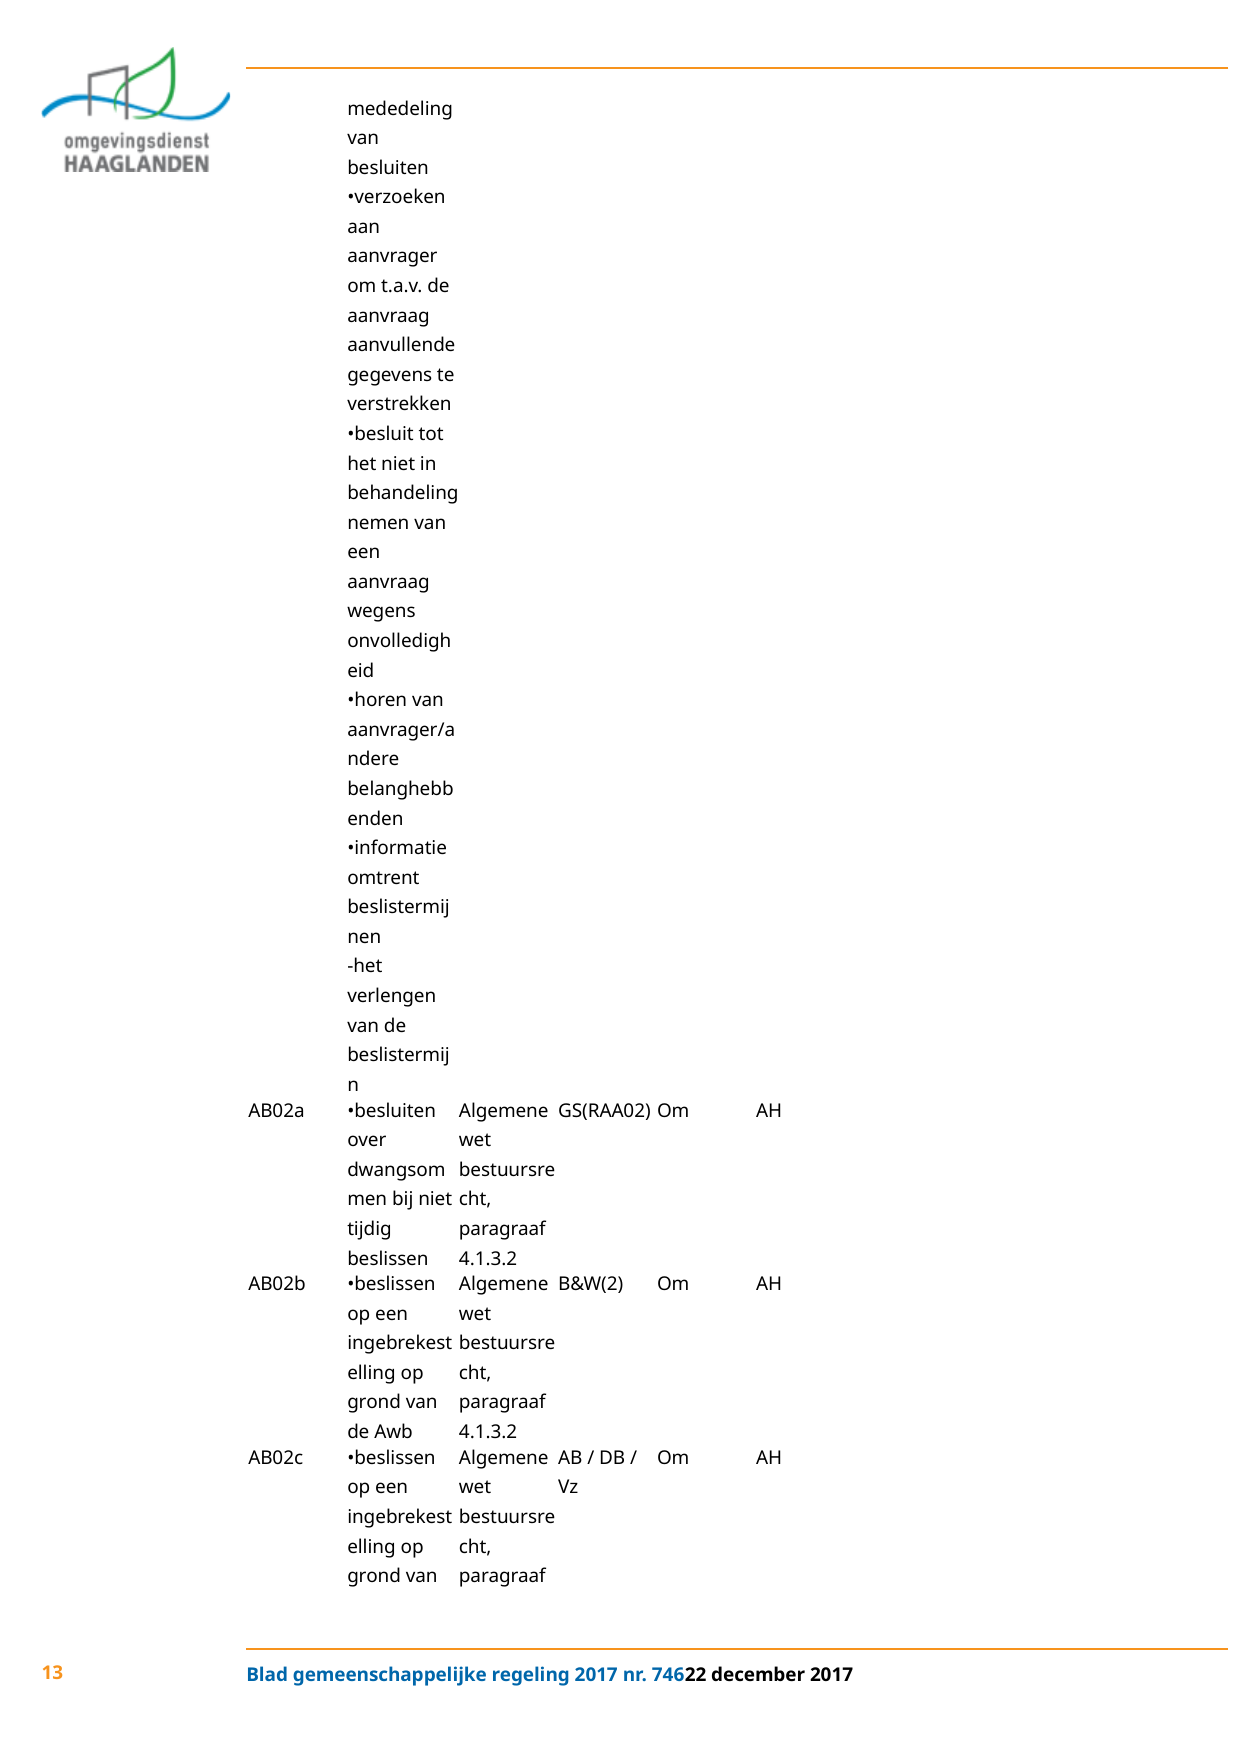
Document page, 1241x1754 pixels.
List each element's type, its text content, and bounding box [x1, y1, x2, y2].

table_cell •besluiten over dwangsommen bij niet tijdig beslissen [347, 1097, 459, 1270]
table_cell AB02c [248, 1444, 347, 1588]
table_cell Algemene wet bestuursrecht, paragraaf 4.1.3.2 [459, 1097, 558, 1270]
table_cell B&W(2) [558, 1270, 657, 1444]
table_cell [558, 95, 657, 1097]
table_cell AB02a [248, 1097, 347, 1270]
table_cell Algemene wet bestuursrecht, paragraaf 4.1.3.2 [459, 1270, 558, 1444]
table_cell [855, 1444, 954, 1588]
table_cell Om [657, 1097, 756, 1270]
table_cell [248, 95, 347, 1097]
table_cell Om [657, 1270, 756, 1444]
table_cell AB02b [248, 1270, 347, 1444]
table_cell mededeling van besluiten •verzoeken aan aanvrager om t.a.v. de aanvraag aanvullende gegevens te verstrekken •besluit tot het niet in behandeling nemen van een aanvraag wegens onvolledigheid •horen van aanvrager/andere belanghebbenden •informatie omtrent beslistermijnen -het verlengen van de beslistermijn [347, 95, 459, 1097]
table_cell •beslissen op een ingebrekestelling op grond van de Awb [347, 1270, 459, 1444]
picture [41, 47, 231, 172]
table_cell GS(RAA02) [558, 1097, 657, 1270]
table_cell [855, 95, 954, 1097]
table_cell AH [756, 1270, 855, 1444]
table_cell [756, 95, 855, 1097]
table_cell AH [756, 1444, 855, 1588]
table_cell AH [756, 1097, 855, 1270]
table_cell AB / DB / Vz [558, 1444, 657, 1588]
table_cell [954, 1270, 1152, 1444]
table_cell [954, 1444, 1152, 1588]
table_cell •beslissen op een ingebrekestelling op grond van [347, 1444, 459, 1588]
table_cell [954, 1097, 1152, 1270]
table_cell [855, 1270, 954, 1444]
table_cell [657, 95, 756, 1097]
table_cell [855, 1097, 954, 1270]
table_cell [459, 95, 558, 1097]
table_cell Algemene wet bestuursrecht, paragraaf [459, 1444, 558, 1588]
table_cell Om [657, 1444, 756, 1588]
table_cell [954, 95, 1152, 1097]
